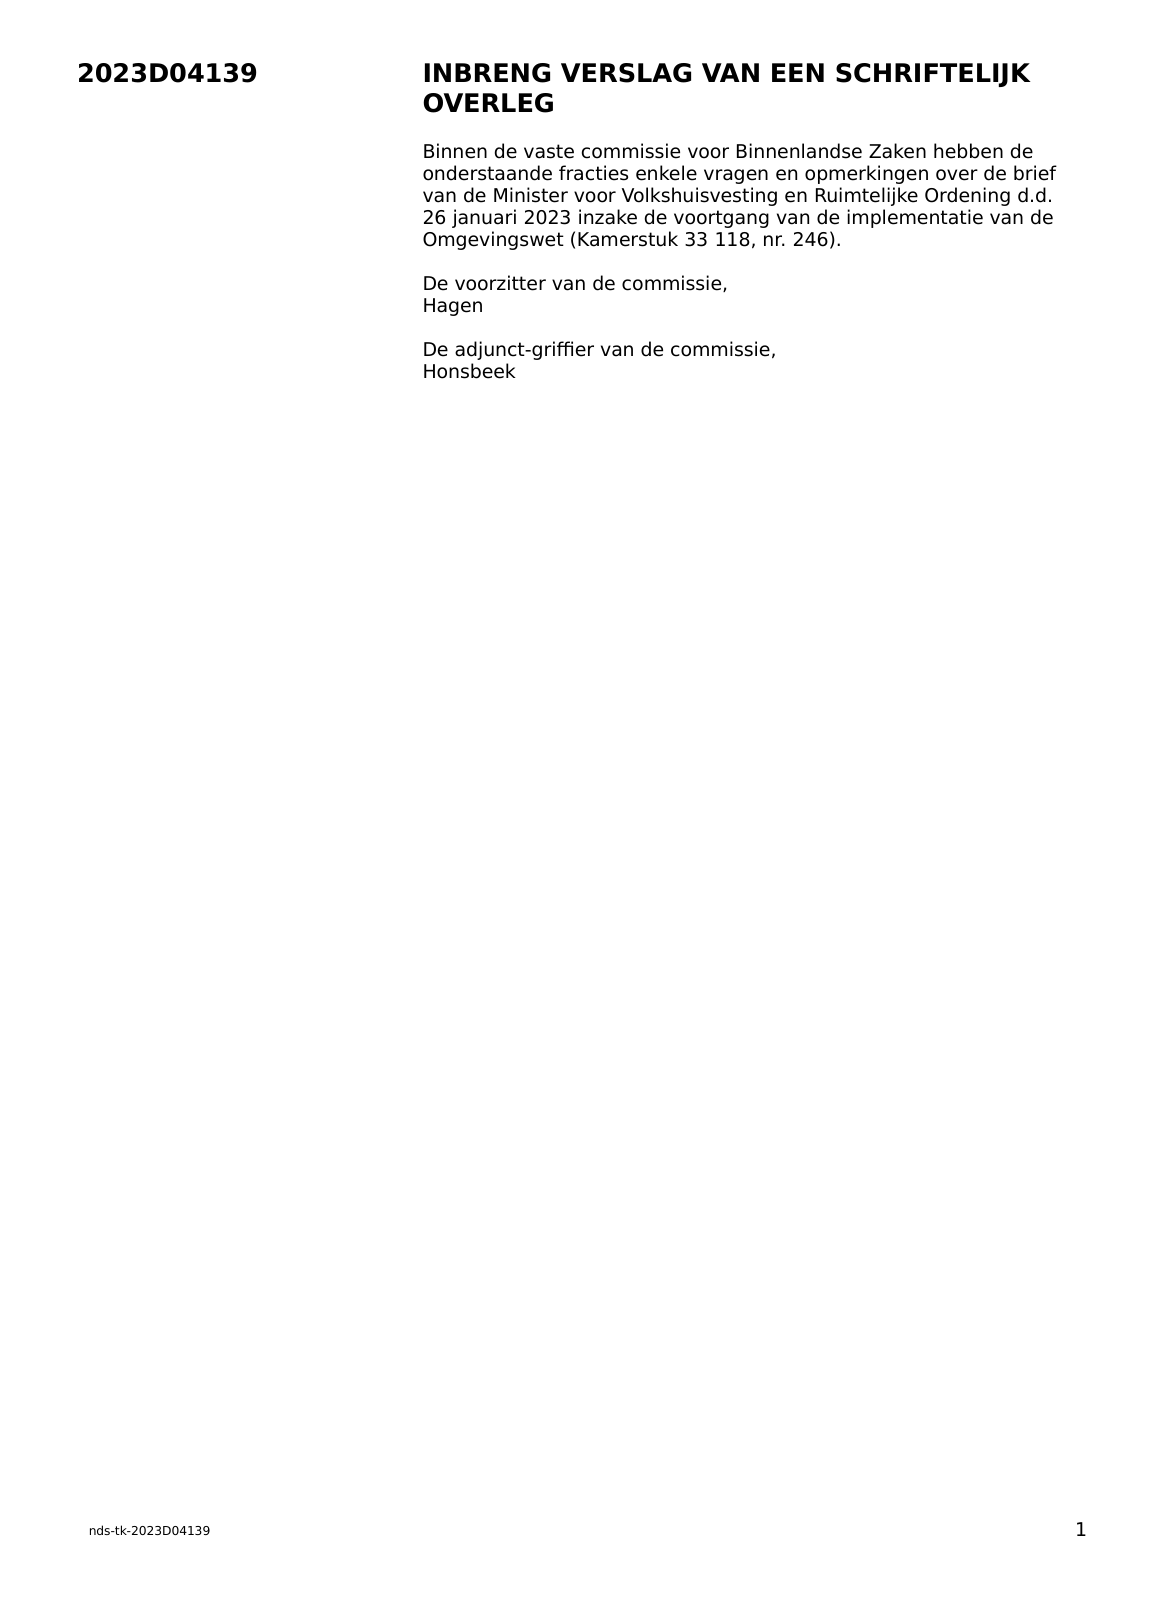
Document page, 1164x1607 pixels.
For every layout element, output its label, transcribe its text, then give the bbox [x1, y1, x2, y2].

text De voorzitter van de commissie, [422, 273, 1087, 295]
text Honsbeek [422, 361, 1087, 383]
text 2023D04139 INBRENG VERSLAG VAN EEN SCHRIFTELIJK OVERLEG [77, 59, 1087, 118]
text De adjunct-griffier van de commissie, [422, 339, 1087, 361]
text Binnen de vaste commissie voor Binnenlandse Zaken hebben de onderstaande fracties enkele vragen en opmerkingen over de brief van de Minister voor Volkshuisvesting en Ruimtelijke Ordening d.d. 26 januari 2023 inzake de voortgang van de implementatie van de Omgevingswet (Kamerstuk 33 118, nr. 246). [422, 141, 1087, 251]
text nds-tk-2023D04139 [88, 1524, 323, 1538]
text Hagen [422, 295, 1087, 317]
